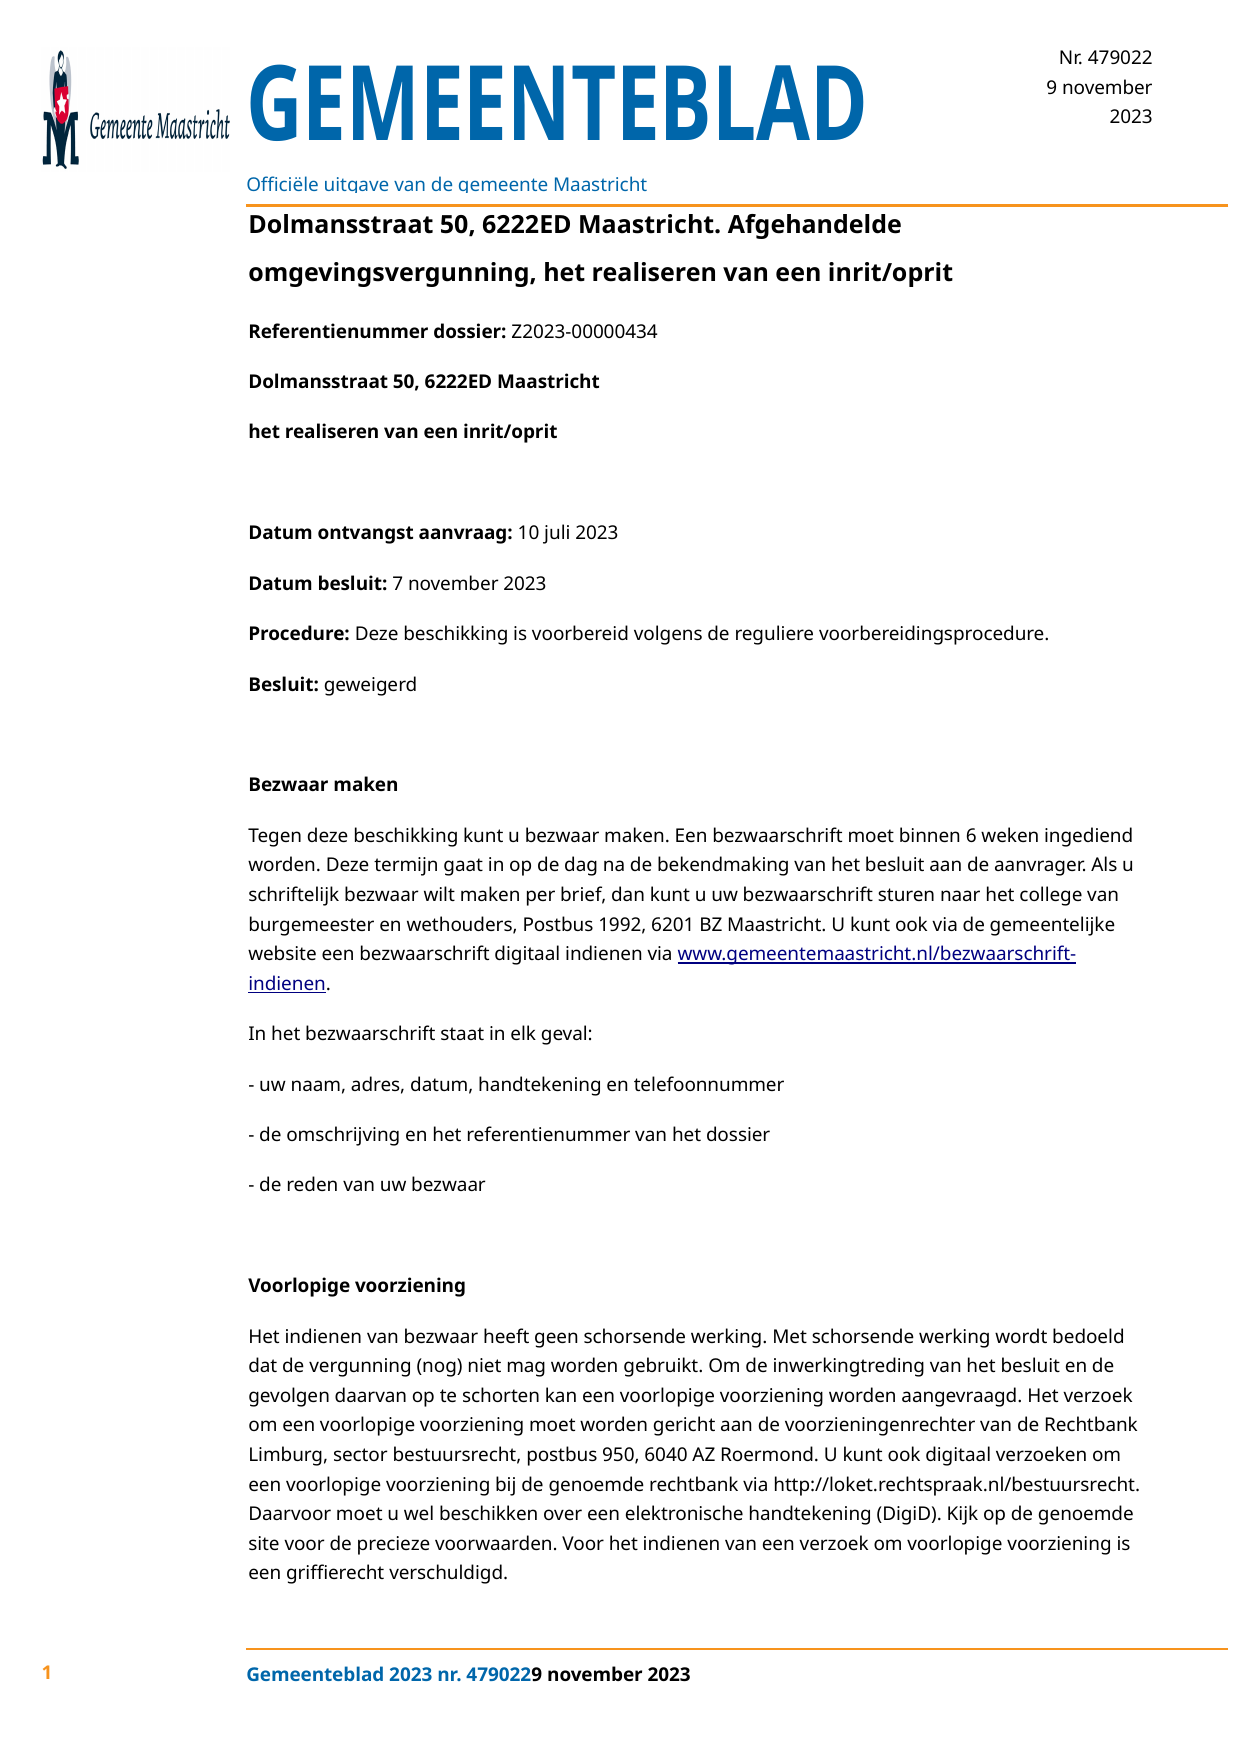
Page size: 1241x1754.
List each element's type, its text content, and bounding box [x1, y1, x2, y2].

text Datum besluit: 7 november 2023 [248, 570, 1152, 596]
text het realiseren van een inrit/oprit [248, 419, 1152, 444]
text Referentienummer dossier: Z2023-00000434 [248, 318, 1152, 344]
text Tegen deze beschikking kunt u bezwaar maken. Een bezwaarschrift moet binnen 6 weken ingediend worden. Deze termijn gaat in op de dag na de bekendmaking van het besluit aan de aanvrager. Als u schriftelijk bezwaar wilt maken per brief, dan kunt u uw bezwaarschrift sturen naar het college van burgemeester en wethouders, Postbus 1992, 6201 BZ Maastricht. U kunt ook via de gemeentelijke website een bezwaarschrift digitaal indienen via www.gemeentemaastricht.nl/bezwaarschrift-indienen. [248, 822, 1152, 996]
text - de omschrijving en het referentienummer van het dossier [248, 1121, 1152, 1147]
picture [41, 47, 231, 172]
text - uw naam, adres, datum, handtekening en telefoonnummer [248, 1071, 1152, 1097]
text Voorlopige voorziening [248, 1272, 1152, 1298]
text - de reden van uw bezwaar [248, 1172, 1152, 1197]
text Bezwaar maken [248, 772, 1152, 797]
text Besluit: geweigerd [248, 671, 1152, 697]
text Het indienen van bezwaar heeft geen schorsende werking. Met schorsende werking wordt bedoeld dat de vergunning (nog) niet mag worden gebruikt. Om de inwerkingtreding van het besluit en de gevolgen daarvan op te schorten kan een voorlopige voorziening worden aangevraagd. Het verzoek om een voorlopige voorziening moet worden gericht aan de voorzieningenrechter van de Rechtbank Limburg, sector bestuursrecht, postbus 950, 6040 AZ Roermond. U kunt ook digitaal verzoeken om een voorlopige voorziening bij de genoemde rechtbank via http://loket.rechtspraak.nl/bestuursrecht. Daarvoor moet u wel beschikken over een elektronische handtekening (DigiD). Kijk op de genoemde site voor de precieze voorwaarden. Voor het indienen van een verzoek om voorlopige voorziening is een griffierecht verschuldigd. [248, 1323, 1152, 1585]
text Procedure: Deze beschikking is voorbereid volgens de reguliere voorbereidingsprocedure. [248, 620, 1152, 646]
text Dolmansstraat 50, 6222ED Maastricht [248, 368, 1152, 394]
text Dolmansstraat 50, 6222ED Maastricht. Afgehandelde omgevingsvergunning, het realiseren van een inrit/oprit [248, 207, 1152, 288]
text Datum ontvangst aanvraag: 10 juli 2023 [248, 519, 1152, 545]
text In het bezwaarschrift staat in elk geval: [248, 1020, 1152, 1046]
